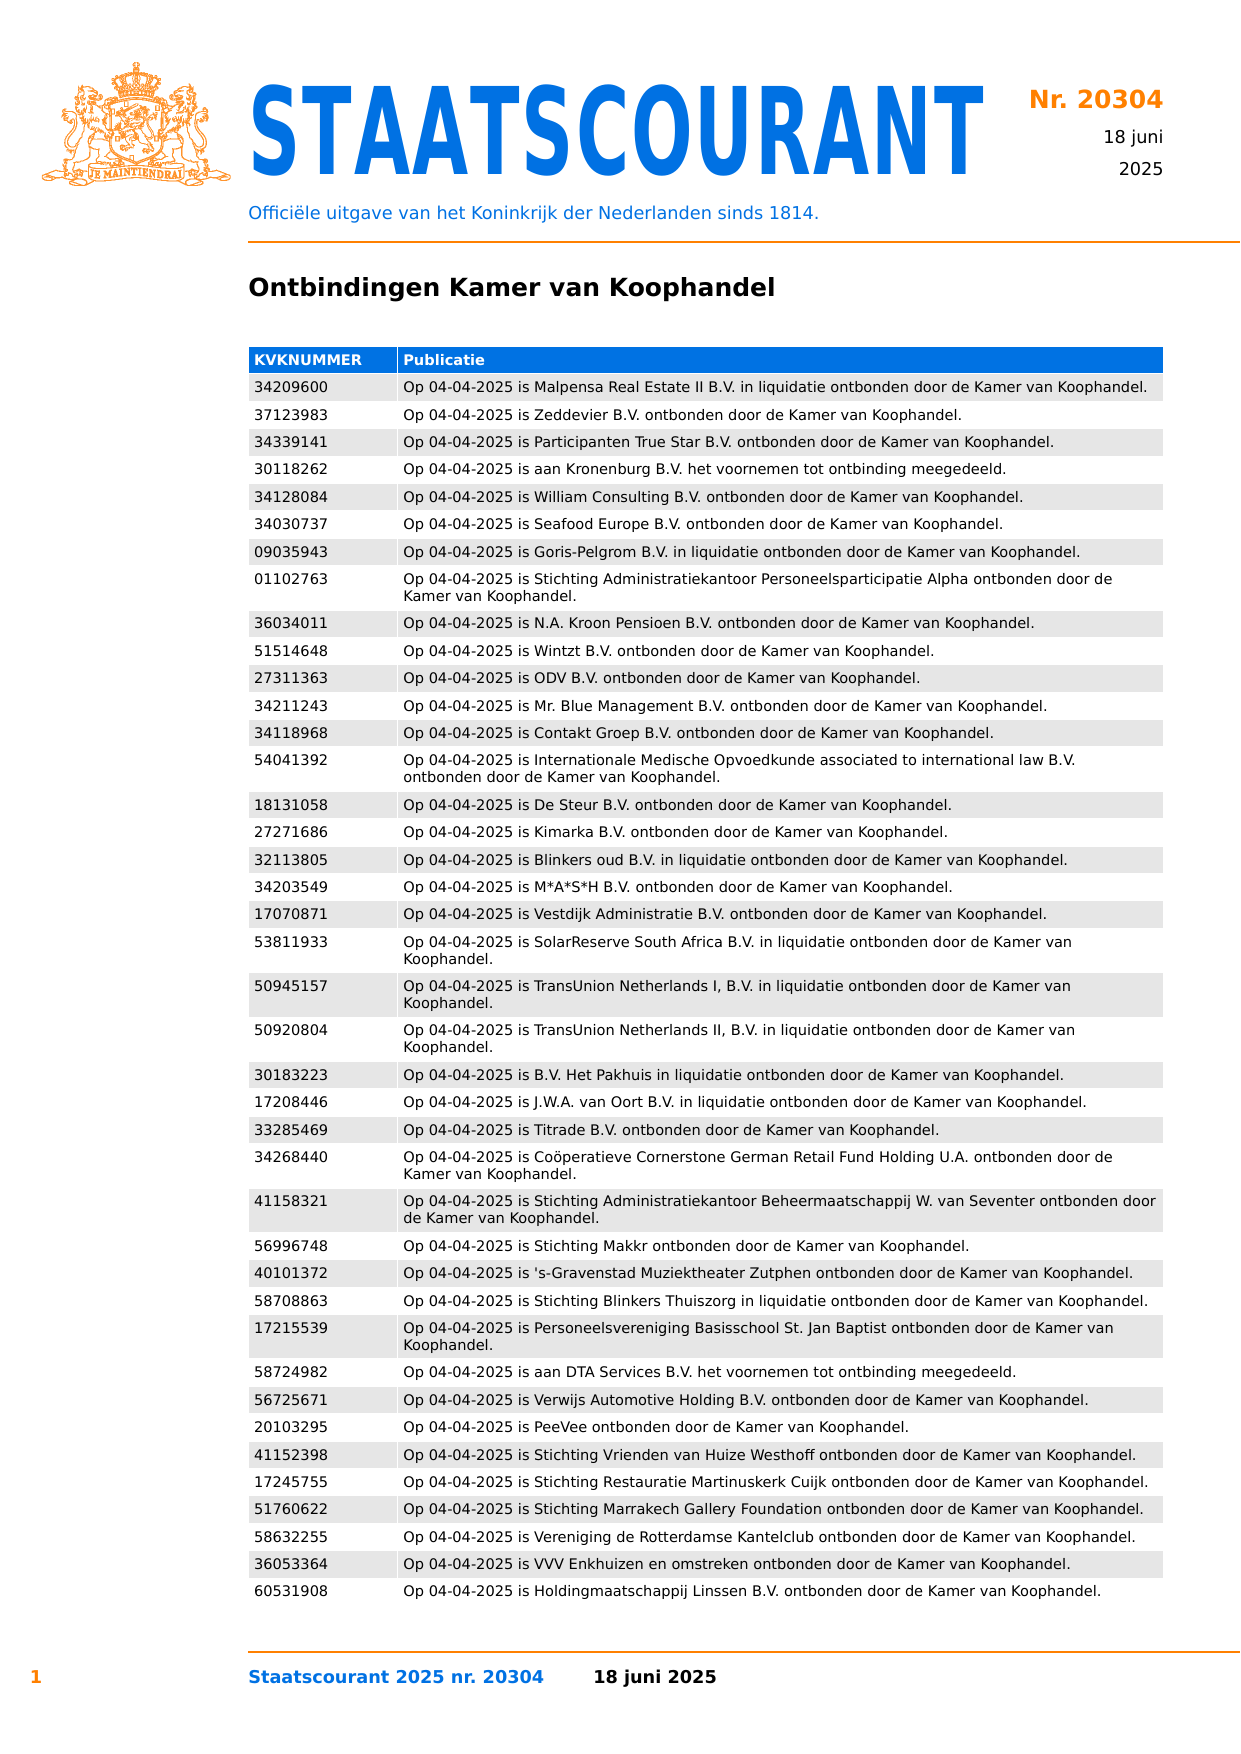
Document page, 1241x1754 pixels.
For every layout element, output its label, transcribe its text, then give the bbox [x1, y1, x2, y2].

table_cell Op 04-04-2025 is Personeelsvereniging Basisschool St. Jan Baptist ontbonden door de Kamer van Koophandel. [398, 1315, 1163, 1358]
table_cell 58724982 [249, 1360, 397, 1386]
table_cell Op 04-04-2025 is aan Kronenburg B.V. het voornemen tot ontbinding meegedeeld. [398, 457, 1163, 483]
table_header [25, 62, 248, 241]
table_cell 56725671 [249, 1387, 397, 1413]
table_cell Op 04-04-2025 is Stichting Marrakech Gallery Foundation ontbonden door de Kamer van Koophandel. [398, 1496, 1163, 1523]
table_cell 40101372 [249, 1260, 397, 1287]
table_cell 34339141 [249, 429, 397, 456]
table_cell 51514648 [249, 638, 397, 664]
table_cell Op 04-04-2025 is 's-Gravenstad Muziektheater Zutphen ontbonden door de Kamer van Koophandel. [398, 1260, 1163, 1287]
table_cell Op 04-04-2025 is Vestdijk Administratie B.V. ontbonden door de Kamer van Koophandel. [398, 901, 1163, 928]
table_cell Op 04-04-2025 is aan DTA Services B.V. het voornemen tot ontbinding meegedeeld. [398, 1360, 1163, 1386]
table_cell 01102763 [249, 566, 397, 609]
table_cell 41158321 [249, 1189, 397, 1232]
table_cell Op 04-04-2025 is Malpensa Real Estate II B.V. in liquidatie ontbonden door de Kamer van Koophandel. [398, 374, 1163, 401]
table_cell 60531908 [249, 1579, 397, 1605]
table_cell Op 04-04-2025 is B.V. Het Pakhuis in liquidatie ontbonden door de Kamer van Koophandel. [398, 1062, 1163, 1088]
table_cell Op 04-04-2025 is SolarReserve South Africa B.V. in liquidatie ontbonden door de Kamer van Koophandel. [398, 929, 1163, 972]
table_cell Op 04-04-2025 is De Steur B.V. ontbonden door de Kamer van Koophandel. [398, 792, 1163, 818]
table_cell 56996748 [249, 1233, 397, 1259]
table_cell 50920804 [249, 1018, 397, 1061]
picture [41, 62, 231, 186]
table_cell 17215539 [249, 1315, 397, 1358]
table_cell 18 juni [998, 121, 1240, 153]
table_cell Op 04-04-2025 is M*A*S*H B.V. ontbonden door de Kamer van Koophandel. [398, 874, 1163, 900]
table_cell Op 04-04-2025 is TransUnion Netherlands I, B.V. in liquidatie ontbonden door de Kamer van Koophandel. [398, 973, 1163, 1017]
table_cell 30183223 [249, 1062, 397, 1088]
table_cell 58632255 [249, 1524, 397, 1550]
table_cell 36034011 [249, 611, 397, 637]
table_cell Op 04-04-2025 is Stichting Blinkers Thuiszorg in liquidatie ontbonden door de Kamer van Koophandel. [398, 1288, 1163, 1314]
table_cell 32113805 [249, 847, 397, 873]
table_header Nr. 20304 [998, 62, 1240, 121]
table_cell 53811933 [249, 929, 397, 972]
table_header STAATSCOURANT [248, 62, 998, 203]
table_cell 09035943 [249, 539, 397, 565]
table_cell 34203549 [249, 874, 397, 900]
table_cell Op 04-04-2025 is Mr. Blue Management B.V. ontbonden door de Kamer van Koophandel. [398, 693, 1163, 719]
table_cell Op 04-04-2025 is Stichting Restauratie Martinuskerk Cuijk ontbonden door de Kamer van Koophandel. [398, 1469, 1163, 1495]
table_cell 34209600 [249, 374, 397, 401]
table_cell Op 04-04-2025 is Stichting Administratiekantoor Personeelsparticipatie Alpha ontbonden door de Kamer van Koophandel. [398, 566, 1163, 609]
table_cell 30118262 [249, 457, 397, 483]
table_cell 51760622 [249, 1496, 397, 1523]
table_cell Op 04-04-2025 is Blinkers oud B.V. in liquidatie ontbonden door de Kamer van Koophandel. [398, 847, 1163, 873]
table_cell 34030737 [249, 511, 397, 538]
table_cell 17208446 [249, 1089, 397, 1116]
table_cell Op 04-04-2025 is Contakt Groep B.V. ontbonden door de Kamer van Koophandel. [398, 720, 1163, 746]
table_cell Op 04-04-2025 is TransUnion Netherlands II, B.V. in liquidatie ontbonden door de Kamer van Koophandel. [398, 1018, 1163, 1061]
table_cell Op 04-04-2025 is Seafood Europe B.V. ontbonden door de Kamer van Koophandel. [398, 511, 1163, 538]
table_cell 17070871 [249, 901, 397, 928]
table_cell 37123983 [249, 402, 397, 428]
table_cell Op 04-04-2025 is VVV Enkhuizen en omstreken ontbonden door de Kamer van Koophandel. [398, 1551, 1163, 1578]
table_cell 34268440 [249, 1144, 397, 1187]
table_cell Officiële uitgave van het Koninkrijk der Nederlanden sinds 1814. [248, 203, 1240, 241]
table_cell Op 04-04-2025 is ODV B.V. ontbonden door de Kamer van Koophandel. [398, 665, 1163, 692]
table_cell Op 04-04-2025 is Stichting Administratiekantoor Beheermaatschappij W. van Seventer ontbonden door de Kamer van Koophandel. [398, 1189, 1163, 1232]
table_cell 20103295 [249, 1414, 397, 1441]
table_cell 41152398 [249, 1442, 397, 1468]
table_cell 17245755 [249, 1469, 397, 1495]
table_cell 34118968 [249, 720, 397, 746]
table_cell Op 04-04-2025 is William Consulting B.V. ontbonden door de Kamer van Koophandel. [398, 484, 1163, 510]
table_cell 27271686 [249, 819, 397, 846]
table_cell 36053364 [249, 1551, 397, 1578]
table_cell Op 04-04-2025 is Holdingmaatschappij Linssen B.V. ontbonden door de Kamer van Koophandel. [398, 1579, 1163, 1605]
table_header Publicatie [398, 347, 1163, 373]
table_cell 18131058 [249, 792, 397, 818]
table_cell Op 04-04-2025 is Goris-Pelgrom B.V. in liquidatie ontbonden door de Kamer van Koophandel. [398, 539, 1163, 565]
table_cell Op 04-04-2025 is Wintzt B.V. ontbonden door de Kamer van Koophandel. [398, 638, 1163, 664]
table_cell 50945157 [249, 973, 397, 1017]
table_cell Op 04-04-2025 is Verwijs Automotive Holding B.V. ontbonden door de Kamer van Koophandel. [398, 1387, 1163, 1413]
table_cell 34211243 [249, 693, 397, 719]
table_cell Op 04-04-2025 is Participanten True Star B.V. ontbonden door de Kamer van Koophandel. [398, 429, 1163, 456]
table_cell Op 04-04-2025 is Kimarka B.V. ontbonden door de Kamer van Koophandel. [398, 819, 1163, 846]
table_cell Op 04-04-2025 is PeeVee ontbonden door de Kamer van Koophandel. [398, 1414, 1163, 1441]
table_cell 34128084 [249, 484, 397, 510]
table_cell 27311363 [249, 665, 397, 692]
table_cell Op 04-04-2025 is Titrade B.V. ontbonden door de Kamer van Koophandel. [398, 1117, 1163, 1143]
table_cell Op 04-04-2025 is N.A. Kroon Pensioen B.V. ontbonden door de Kamer van Koophandel. [398, 611, 1163, 637]
table_cell Op 04-04-2025 is J.W.A. van Oort B.V. in liquidatie ontbonden door de Kamer van Koophandel. [398, 1089, 1163, 1116]
subtitle Ontbindingen Kamer van Koophandel [248, 273, 1163, 302]
table_cell 58708863 [249, 1288, 397, 1314]
table_cell 2025 [998, 153, 1240, 203]
table_cell Op 04-04-2025 is Coöperatieve Cornerstone German Retail Fund Holding U.A. ontbonden door de Kamer van Koophandel. [398, 1144, 1163, 1187]
table_cell 54041392 [249, 748, 397, 791]
table_cell Op 04-04-2025 is Stichting Makkr ontbonden door de Kamer van Koophandel. [398, 1233, 1163, 1259]
table_cell Op 04-04-2025 is Vereniging de Rotterdamse Kantelclub ontbonden door de Kamer van Koophandel. [398, 1524, 1163, 1550]
table_cell Op 04-04-2025 is Internationale Medische Opvoedkunde associated to international law B.V. ontbonden door de Kamer van Koophandel. [398, 748, 1163, 791]
table_cell Op 04-04-2025 is Zeddevier B.V. ontbonden door de Kamer van Koophandel. [398, 402, 1163, 428]
table_header KVKNUMMER [249, 347, 397, 373]
table_cell Op 04-04-2025 is Stichting Vrienden van Huize Westhoff ontbonden door de Kamer van Koophandel. [398, 1442, 1163, 1468]
table_cell 33285469 [249, 1117, 397, 1143]
